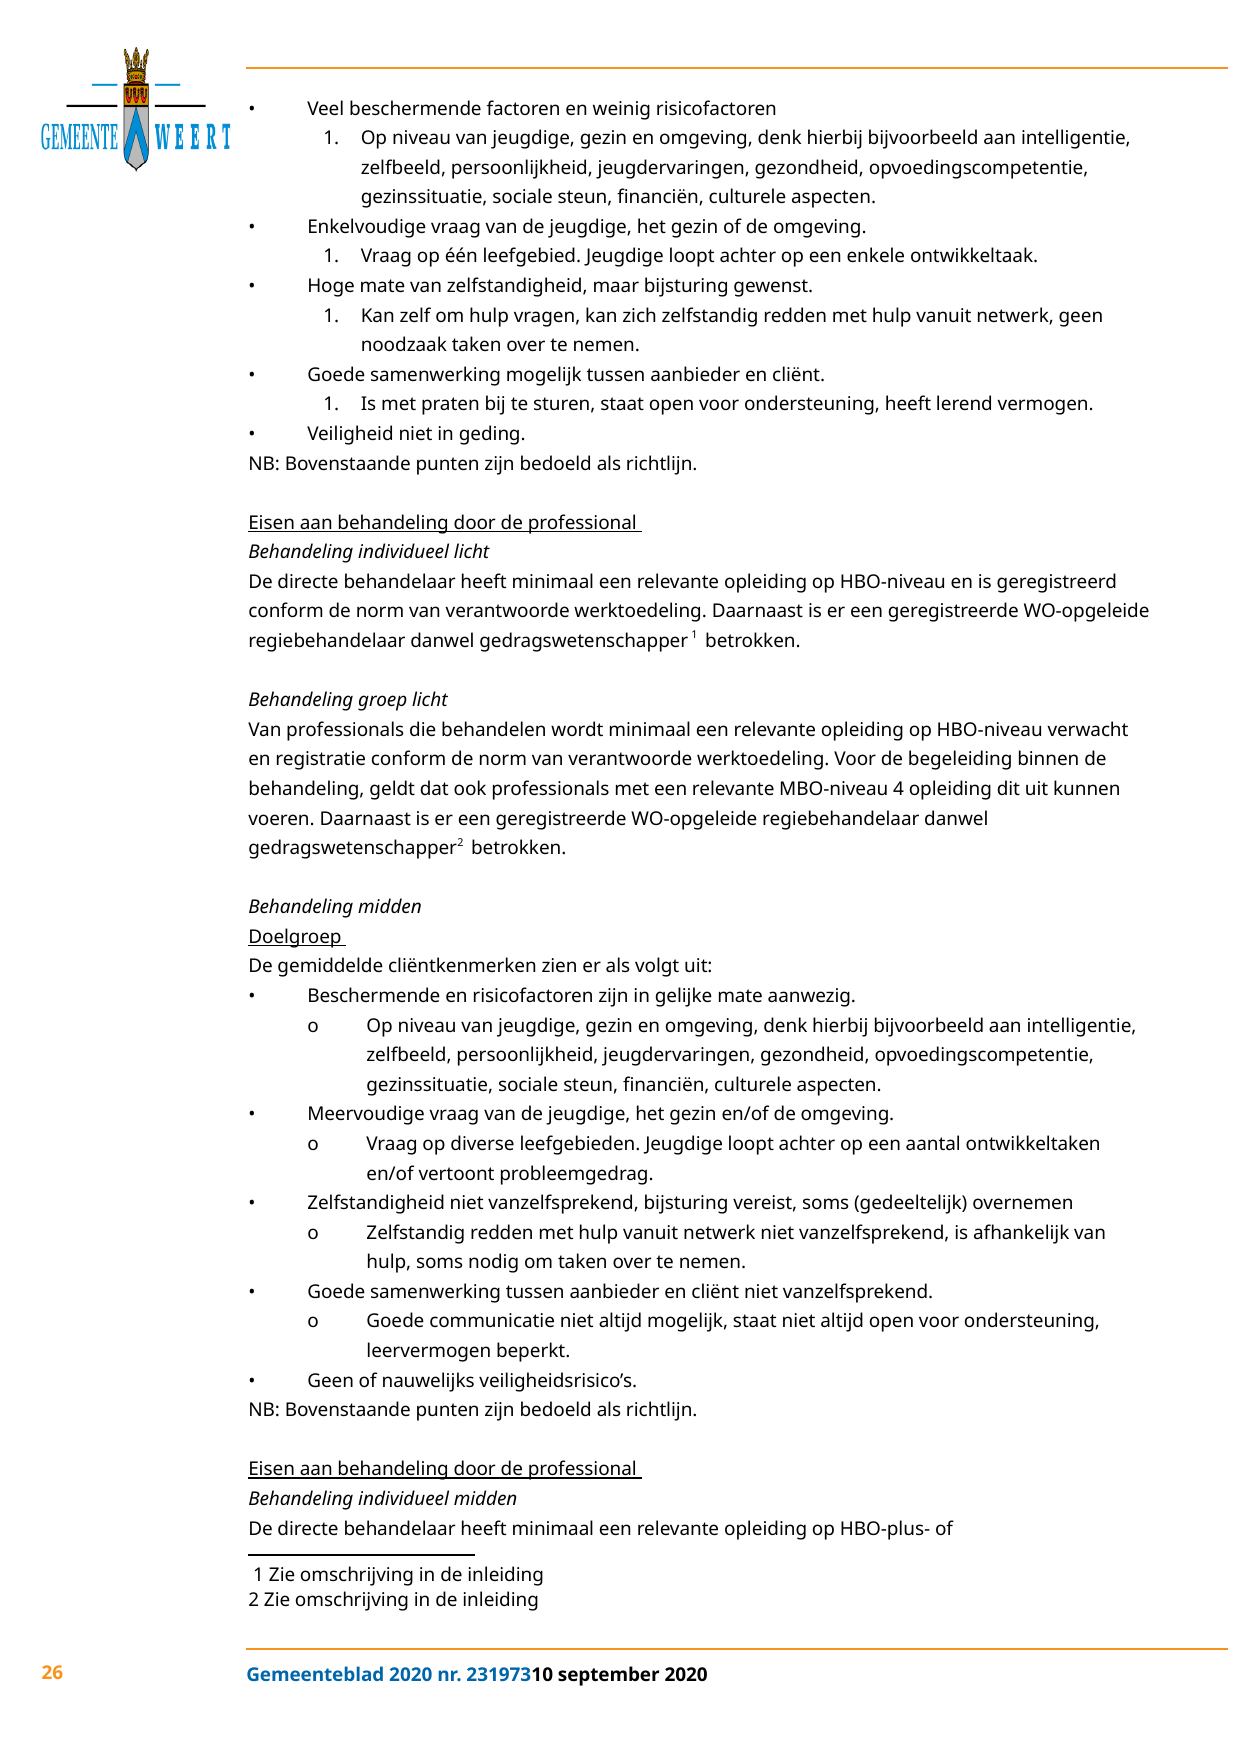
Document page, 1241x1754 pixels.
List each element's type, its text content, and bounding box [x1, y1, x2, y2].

text Van professionals die behandelen wordt minimaal een relevante opleiding op HBO-niveau verwacht en registratie conform de norm van verantwoorde werktoedeling. Voor de begeleiding binnen de behandeling, geldt dat ook professionals met een relevante MBO-niveau 4 opleiding dit uit kunnen voeren. Daarnaast is er een geregistreerde WO-opgeleide regiebehandelaar danwel gedragswetenschapper betrokken. [248, 716, 1152, 860]
text De directe behandelaar heeft minimaal een relevante opleiding op HBO-plus- of [248, 1515, 1152, 1541]
text Zie omschrijving in de inleiding [248, 1586, 1152, 1612]
list Zelfstandigheid niet vanzelfsprekend, bijsturing vereist, soms (gedeeltelijk) overnemen [248, 1189, 1152, 1215]
list Veiligheid niet in geding. [248, 420, 1152, 446]
list Is met praten bij te sturen, staat open voor ondersteuning, heeft lerend vermogen. [323, 391, 1152, 416]
text Doelgroep [248, 923, 1152, 949]
list Hoge mate van zelfstandigheid, maar bijsturing gewenst. [248, 272, 1152, 298]
text Behandeling groep licht [248, 686, 1152, 712]
list Vraag op diverse leefgebieden. Jeugdige loopt achter op een aantal ontwikkeltaken en/of vertoont probleemgedrag. [307, 1130, 1152, 1186]
list Geen of nauwelijks veiligheidsrisico’s. [248, 1367, 1152, 1393]
list Op niveau van jeugdige, gezin en omgeving, denk hierbij bijvoorbeeld aan intelligentie, zelfbeeld, persoonlijkheid, jeugdervaringen, gezondheid, opvoedingscompetentie, gezinssituatie, sociale steun, financiën, culturele aspecten. [307, 1012, 1152, 1097]
text Eisen aan behandeling door de professional [248, 509, 1152, 535]
text NB: Bovenstaande punten zijn bedoeld als richtlijn. [248, 450, 1152, 476]
list Goede samenwerking tussen aanbieder en cliënt niet vanzelfsprekend. [248, 1278, 1152, 1304]
text Behandeling midden [248, 893, 1152, 919]
text De directe behandelaar heeft minimaal een relevante opleiding op HBO-niveau en is geregistreerd conform de norm van verantwoorde werktoedeling. Daarnaast is er een geregistreerde WO-opgeleide regiebehandelaar danwel gedragswetenschapper betrokken. [248, 568, 1152, 653]
list Kan zelf om hulp vragen, kan zich zelfstandig redden met hulp vanuit netwerk, geen noodzaak taken over te nemen. [323, 302, 1152, 357]
text Zie omschrijving in de inleiding [248, 1561, 1152, 1586]
list Zelfstandig redden met hulp vanuit netwerk niet vanzelfsprekend, is afhankelijk van hulp, soms nodig om taken over te nemen. [307, 1219, 1152, 1274]
list Veel beschermende factoren en weinig risicofactoren [248, 95, 1152, 121]
list Vraag op één leefgebied. Jeugdige loopt achter op een enkele ontwikkeltaak. [323, 243, 1152, 268]
text De gemiddelde cliëntkenmerken zien er als volgt uit: [248, 953, 1152, 978]
list Goede communicatie niet altijd mogelijk, staat niet altijd open voor ondersteuning, leervermogen beperkt. [307, 1308, 1152, 1363]
list Enkelvoudige vraag van de jeugdige, het gezin of de omgeving. [248, 213, 1152, 239]
list Op niveau van jeugdige, gezin en omgeving, denk hierbij bijvoorbeeld aan intelligentie, zelfbeeld, persoonlijkheid, jeugdervaringen, gezondheid, opvoedingscompetentie, gezinssituatie, sociale steun, financiën, culturele aspecten. [323, 124, 1152, 209]
list Meervoudige vraag van de jeugdige, het gezin en/of de omgeving. [248, 1101, 1152, 1126]
picture [41, 47, 231, 172]
text NB: Bovenstaande punten zijn bedoeld als richtlijn. [248, 1396, 1152, 1422]
list Beschermende en risicofactoren zijn in gelijke mate aanwezig. [248, 982, 1152, 1008]
text Behandeling individueel midden [248, 1485, 1152, 1511]
text Behandeling individueel licht [248, 538, 1152, 564]
list Goede samenwerking mogelijk tussen aanbieder en cliënt. [248, 361, 1152, 387]
text Eisen aan behandeling door de professional [248, 1456, 1152, 1481]
